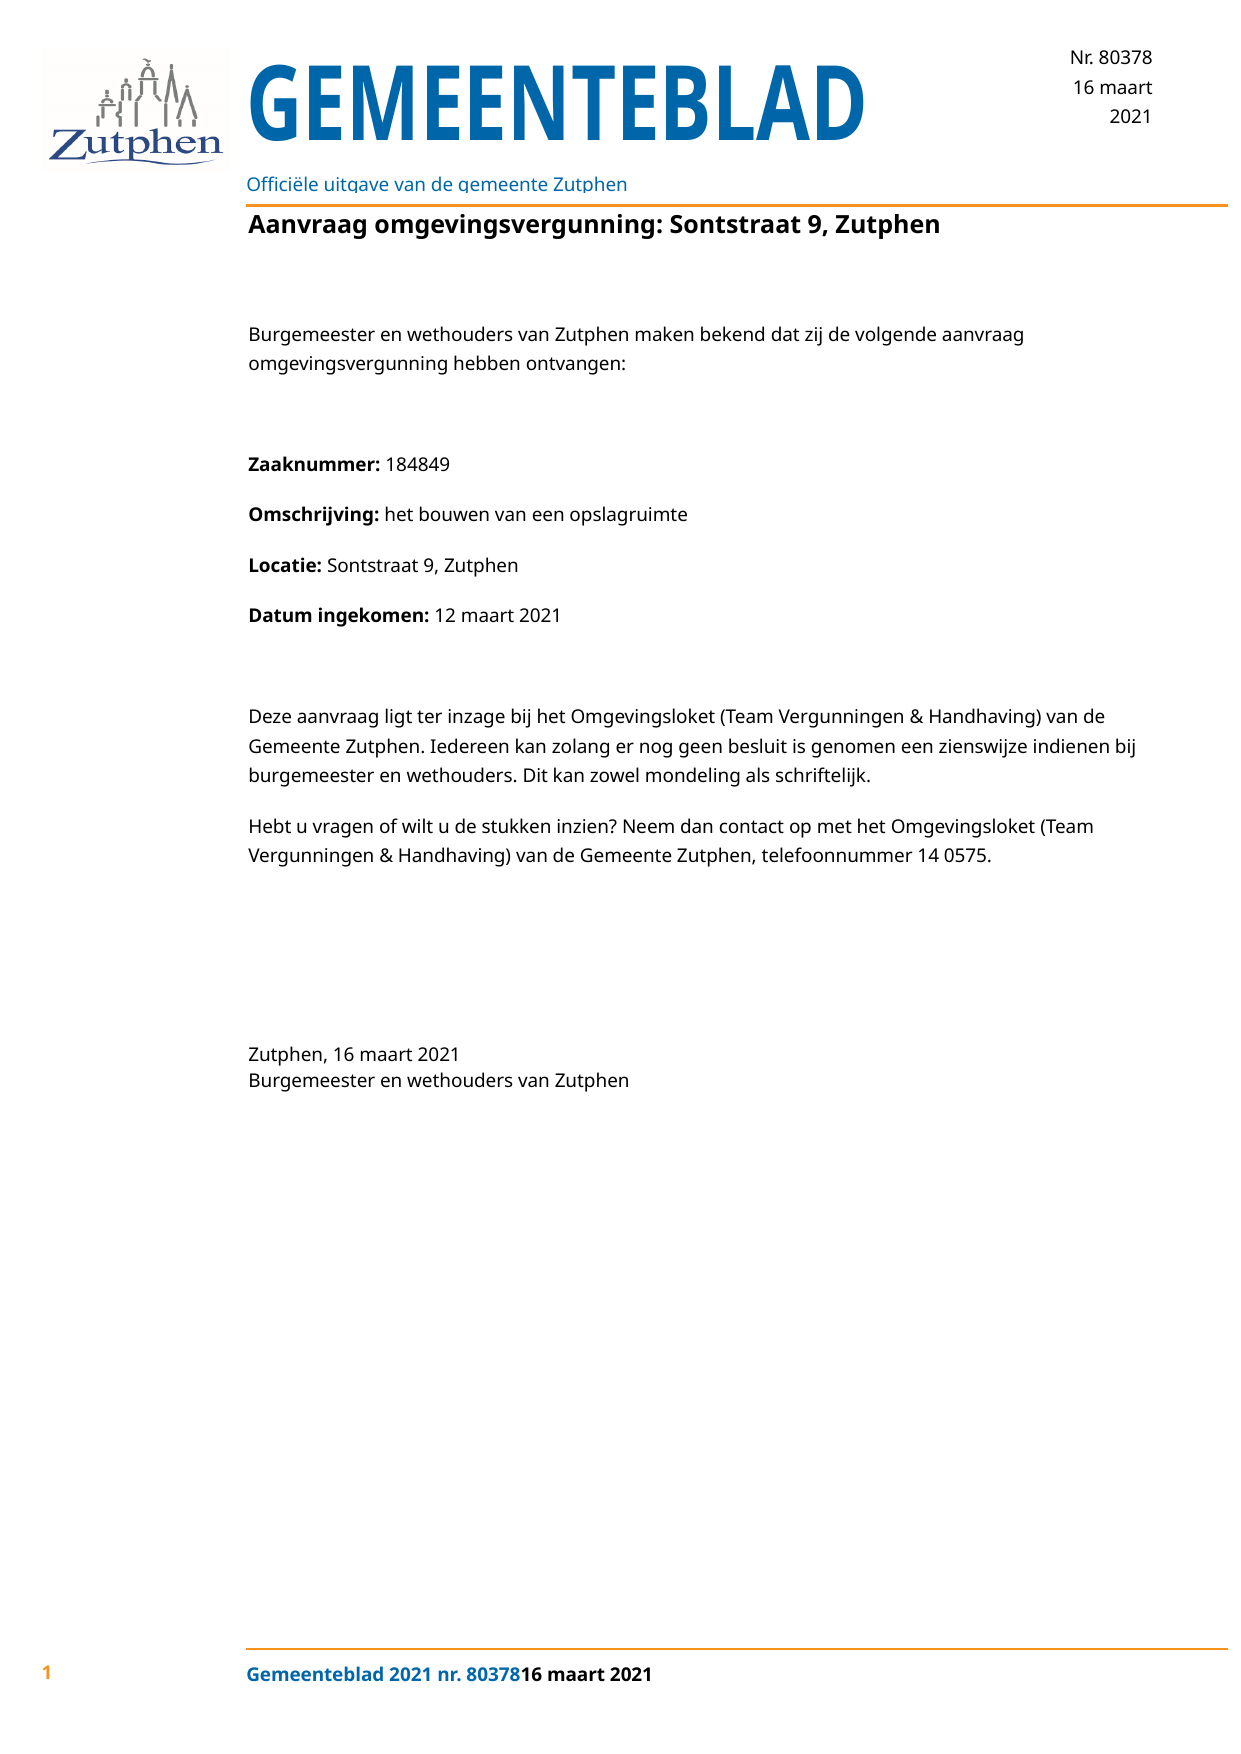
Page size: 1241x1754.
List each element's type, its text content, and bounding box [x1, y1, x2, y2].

text Aanvraag omgevingsvergunning: Sontstraat 9, Zutphen [248, 207, 1152, 241]
text Hebt u vragen of wilt u de stukken inzien? Neem dan contact op met het Omgevingsloket (Team Vergunningen & Handhaving) van de Gemeente Zutphen, telefoonnummer 14 0575. [248, 813, 1152, 868]
text Zaaknummer: 184849 [248, 451, 1152, 477]
text Burgemeester en wethouders van Zutphen maken bekend dat zij de volgende aanvraag omgevingsvergunning hebben ontvangen: [248, 321, 1152, 376]
text Omschrijving: het bouwen van een opslagruimte [248, 502, 1152, 527]
text Zutphen, 16 maart 2021 [248, 1041, 1152, 1067]
text Burgemeester en wethouders van Zutphen [248, 1067, 1152, 1093]
picture [41, 47, 231, 172]
text Datum ingekomen: 12 maart 2021 [248, 602, 1152, 628]
text Locatie: Sontstraat 9, Zutphen [248, 552, 1152, 578]
text Deze aanvraag ligt ter inzage bij het Omgevingsloket (Team Vergunningen & Handhaving) van de Gemeente Zutphen. Iedereen kan zolang er nog geen besluit is genomen een zienswijze indienen bij burgemeester en wethouders. Dit kan zowel mondeling als schriftelijk. [248, 703, 1152, 788]
